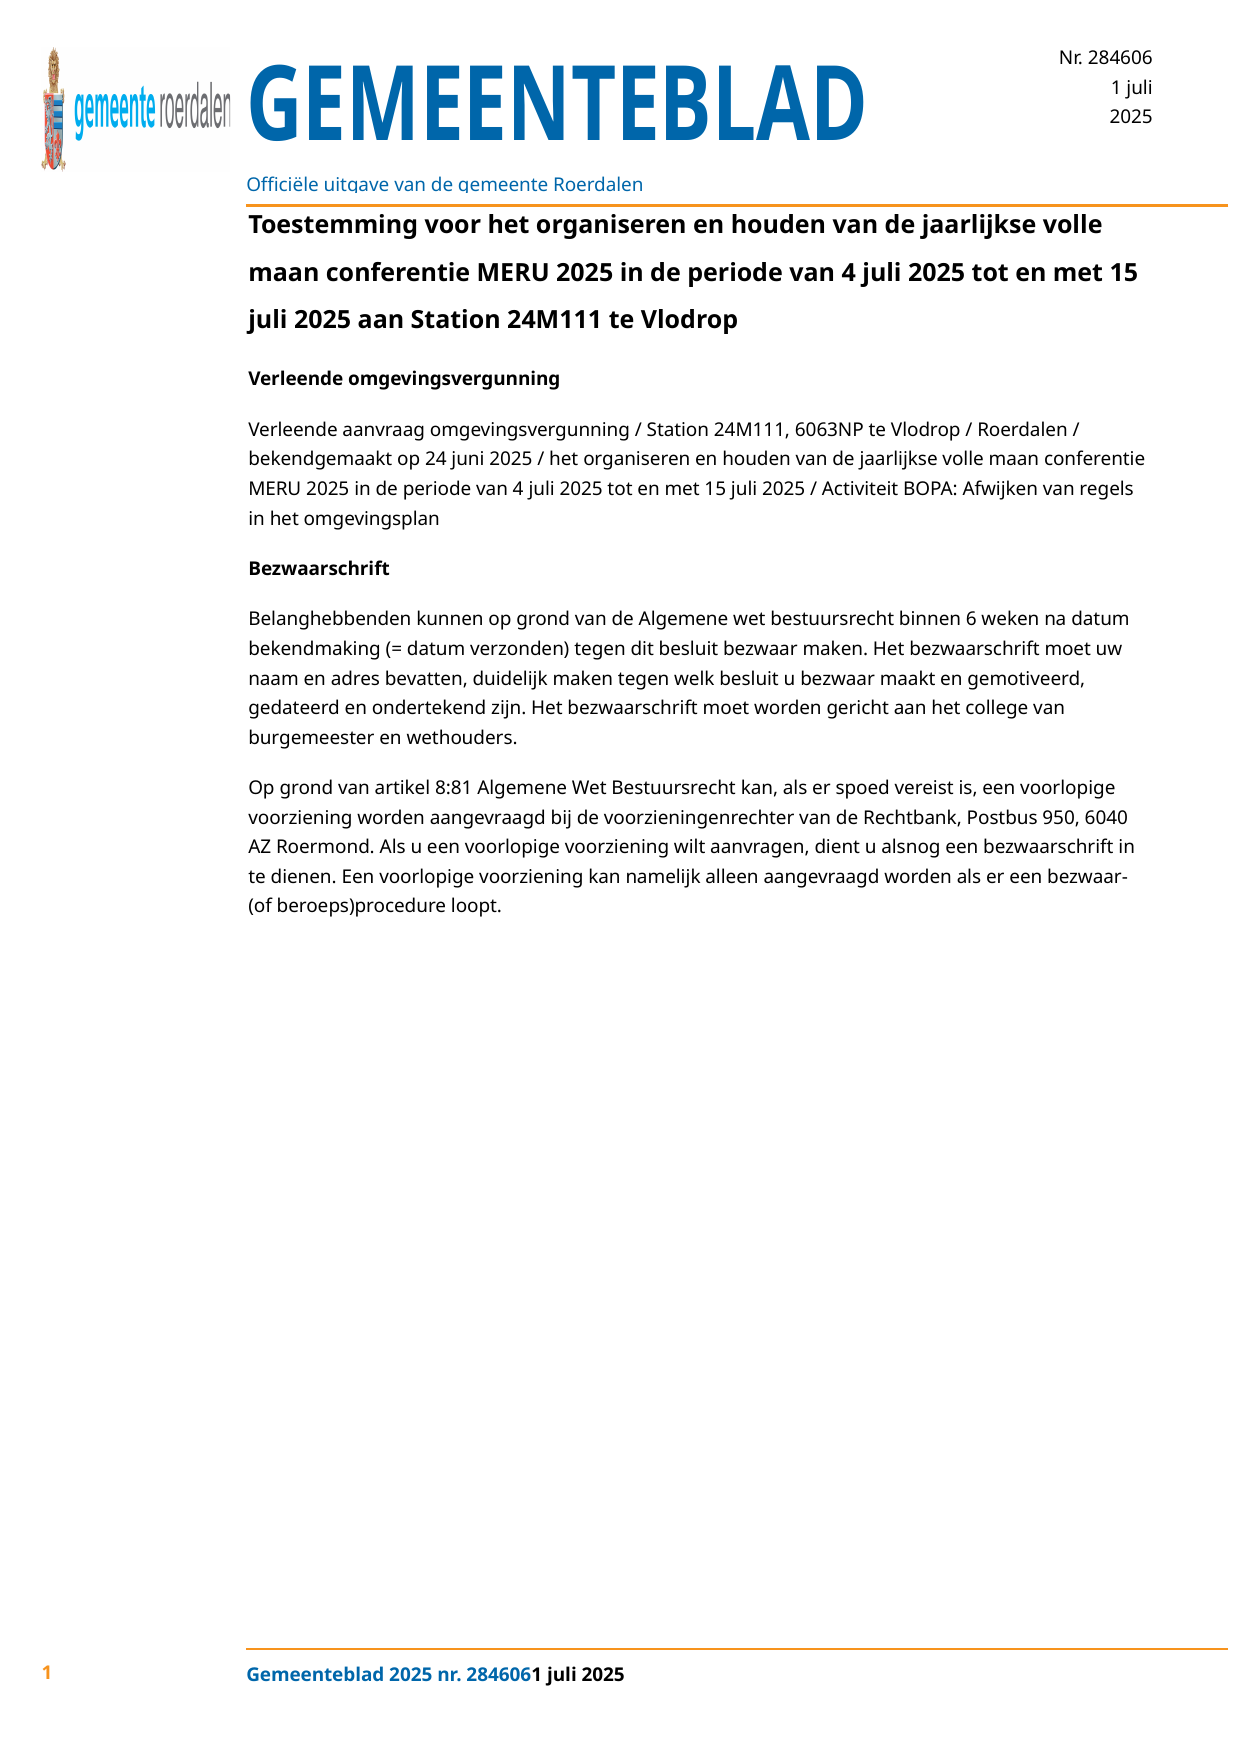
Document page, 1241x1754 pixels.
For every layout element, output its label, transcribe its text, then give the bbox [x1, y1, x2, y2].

text Bezwaarschrift [248, 555, 1152, 581]
text Verleende omgevingsvergunning [248, 366, 1152, 391]
picture [41, 47, 231, 172]
text Verleende aanvraag omgevingsvergunning / Station 24M111, 6063NP te Vlodrop / Roerdalen / bekendgemaakt op 24 juni 2025 / het organiseren en houden van de jaarlijkse volle maan conferentie MERU 2025 in de periode van 4 juli 2025 tot en met 15 juli 2025 / Activiteit BOPA: Afwijken van regels in het omgevingsplan [248, 416, 1152, 530]
text Op grond van artikel 8:81 Algemene Wet Bestuursrecht kan, als er spoed vereist is, een voorlopige voorziening worden aangevraagd bij de voorzieningenrechter van de Rechtbank, Postbus 950, 6040 AZ Roermond. Als u een voorlopige voorziening wilt aanvragen, dient u alsnog een bezwaarschrift in te dienen. Een voorlopige voorziening kan namelijk alleen aangevraagd worden als er een bezwaar- (of beroeps)procedure loopt. [248, 774, 1152, 918]
text Toestemming voor het organiseren en houden van de jaarlijkse volle maan conferentie MERU 2025 in de periode van 4 juli 2025 tot en met 15 juli 2025 aan Station 24M111 te Vlodrop [248, 207, 1152, 336]
text Belanghebbenden kunnen op grond van de Algemene wet bestuursrecht binnen 6 weken na datum bekendmaking (= datum verzonden) tegen dit besluit bezwaar maken. Het bezwaarschrift moet uw naam en adres bevatten, duidelijk maken tegen welk besluit u bezwaar maakt en gemotiveerd, gedateerd en ondertekend zijn. Het bezwaarschrift moet worden gericht aan het college van burgemeester en wethouders. [248, 606, 1152, 749]
